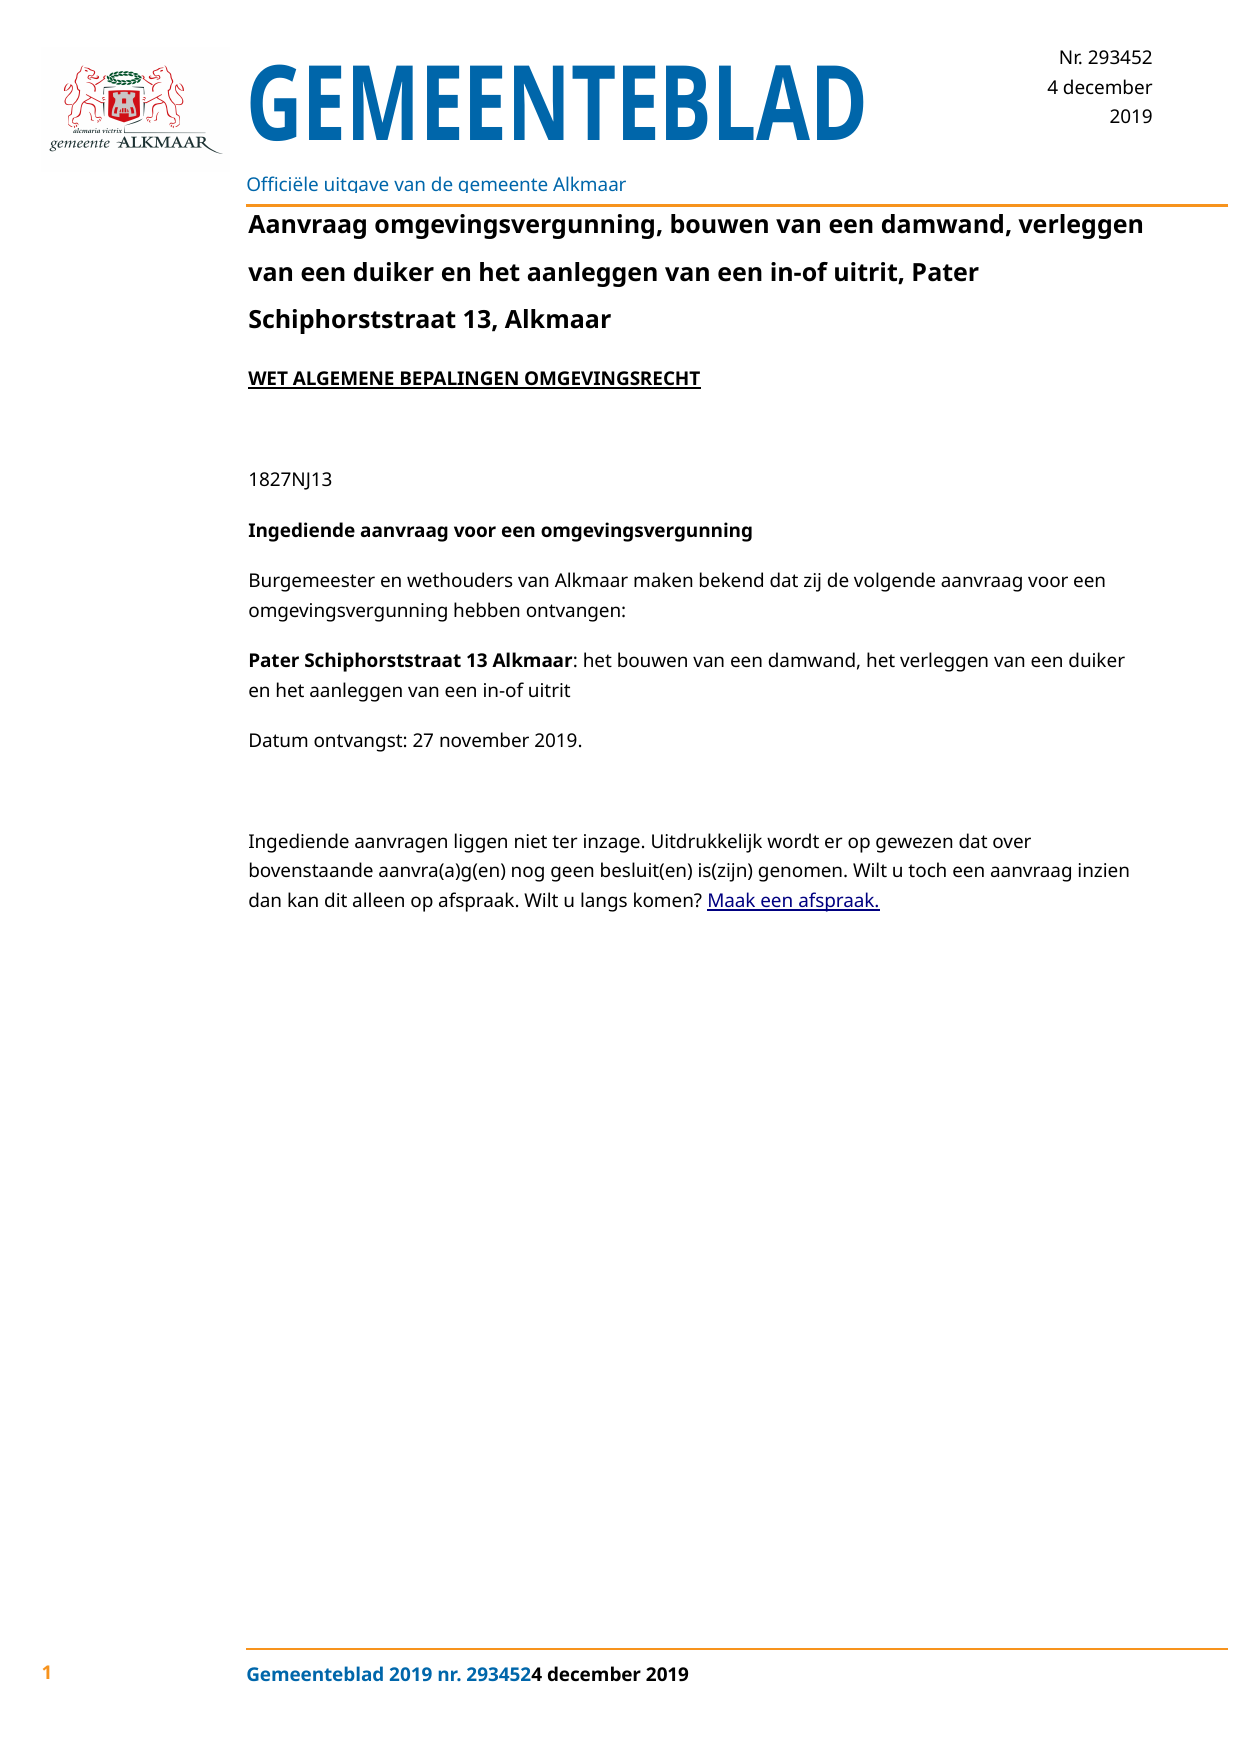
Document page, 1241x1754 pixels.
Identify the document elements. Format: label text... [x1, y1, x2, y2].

text Pater Schiphorststraat 13 Alkmaar: het bouwen van een damwand, het verleggen van een duiker en het aanleggen van een in-of uitrit [248, 647, 1152, 702]
text Aanvraag omgevingsvergunning, bouwen van een damwand, verleggen van een duiker en het aanleggen van een in-of uitrit, Pater Schiphorststraat 13, Alkmaar [248, 207, 1152, 336]
text Burgemeester en wethouders van Alkmaar maken bekend dat zij de volgende aanvraag voor een omgevingsvergunning hebben ontvangen: [248, 567, 1152, 622]
text WET ALGEMENE BEPALINGEN OMGEVINGSRECHT [248, 366, 1152, 391]
text Datum ontvangst: 27 november 2019. [248, 727, 1152, 753]
text 1827NJ13 [248, 466, 1152, 492]
text Ingediende aanvragen liggen niet ter inzage. Uitdrukkelijk wordt er op gewezen dat over bovenstaande aanvra(a)g(en) nog geen besluit(en) is(zijn) genomen. Wilt u toch een aanvraag inzien dan kan dit alleen op afspraak. Wilt u langs komen? Maak een afspraak. [248, 828, 1152, 913]
picture [41, 47, 231, 172]
text Ingediende aanvraag voor een omgevingsvergunning [248, 517, 1152, 542]
